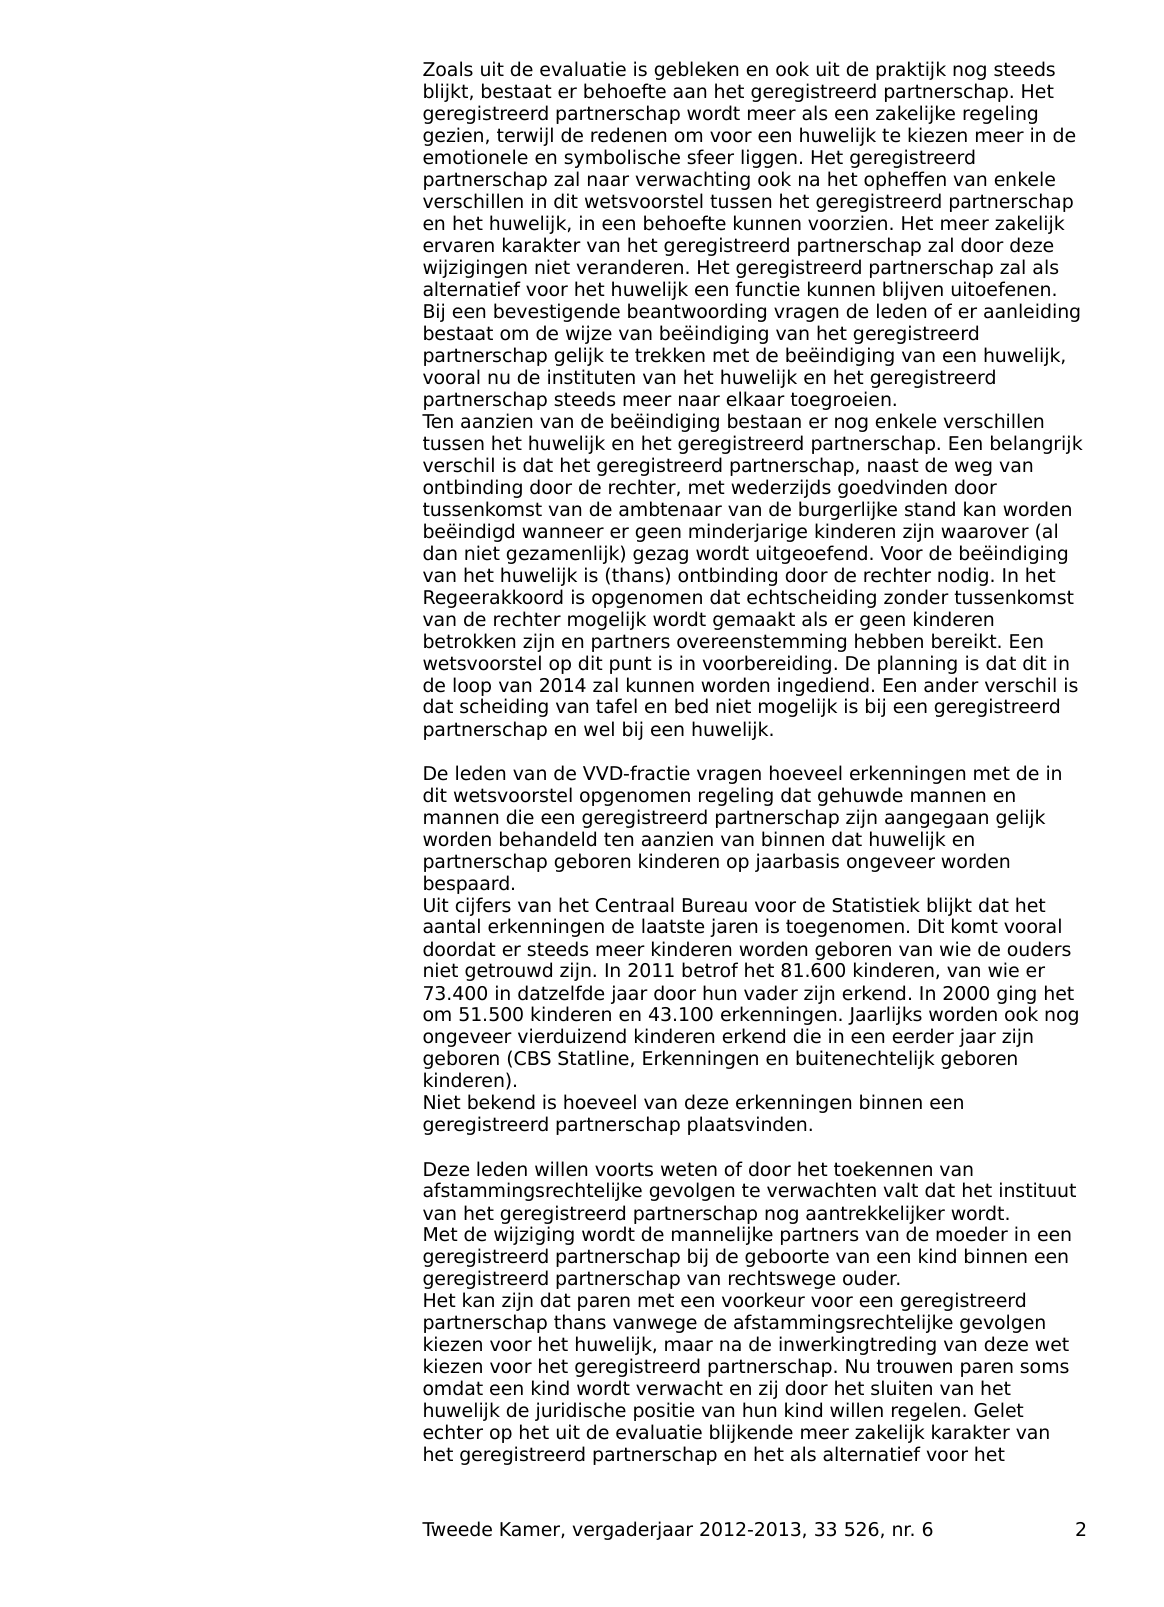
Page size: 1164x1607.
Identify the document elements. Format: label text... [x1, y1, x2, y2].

text Het kan zijn dat paren met een voorkeur voor een geregistreerd partnerschap thans vanwege de afstammingsrechtelijke gevolgen kiezen voor het huwelijk, maar na de inwerkingtreding van deze wet kiezen voor het geregistreerd partnerschap. Nu trouwen paren soms omdat een kind wordt verwacht en zij door het sluiten van het huwelijk de juridische positie van hun kind willen regelen. Gelet echter op het uit de evaluatie blijkende meer zakelijk karakter van het geregistreerd partnerschap en het als alternatief voor het [422, 1290, 1087, 1466]
text Bij een bevestigende beantwoording vragen de leden of er aanleiding bestaat om de wijze van beëindiging van het geregistreerd partnerschap gelijk te trekken met de beëindiging van een huwelijk, vooral nu de instituten van het huwelijk en het geregistreerd partnerschap steeds meer naar elkaar toegroeien. [422, 301, 1087, 411]
text Niet bekend is hoeveel van deze erkenningen binnen een geregistreerd partnerschap plaatsvinden. [422, 1092, 1087, 1136]
text Deze leden willen voorts weten of door het toekennen van afstammingsrechtelijke gevolgen te verwachten valt dat het instituut van het geregistreerd partnerschap nog aantrekkelijker wordt. [422, 1158, 1087, 1224]
text Zoals uit de evaluatie is gebleken en ook uit de praktijk nog steeds blijkt, bestaat er behoefte aan het geregistreerd partnerschap. Het geregistreerd partnerschap wordt meer als een zakelijke regeling gezien, terwijl de redenen om voor een huwelijk te kiezen meer in de emotionele en symbolische sfeer liggen. Het geregistreerd partnerschap zal naar verwachting ook na het opheffen van enkele verschillen in dit wetsvoorstel tussen het geregistreerd partnerschap en het huwelijk, in een behoefte kunnen voorzien. Het meer zakelijk ervaren karakter van het geregistreerd partnerschap zal door deze wijzigingen niet veranderen. Het geregistreerd partnerschap zal als alternatief voor het huwelijk een functie kunnen blijven uitoefenen. [422, 59, 1087, 301]
text Met de wijziging wordt de mannelijke partners van de moeder in een geregistreerd partnerschap bij de geboorte van een kind binnen een geregistreerd partnerschap van rechtswege ouder. [422, 1224, 1087, 1290]
text Uit cijfers van het Centraal Bureau voor de Statistiek blijkt dat het aantal erkenningen de laatste jaren is toegenomen. Dit komt vooral doordat er steeds meer kinderen worden geboren van wie de ouders niet getrouwd zijn. In 2011 betrof het 81.600 kinderen, van wie er 73.400 in datzelfde jaar door hun vader zijn erkend. In 2000 ging het om 51.500 kinderen en 43.100 erkenningen. Jaarlijks worden ook nog ongeveer vierduizend kinderen erkend die in een eerder jaar zijn geboren (CBS Statline, Erkenningen en buitenechtelijk geboren kinderen). [422, 894, 1087, 1092]
text De leden van de VVD-fractie vragen hoeveel erkenningen met de in dit wetsvoorstel opgenomen regeling dat gehuwde mannen en mannen die een geregistreerd partnerschap zijn aangegaan gelijk worden behandeld ten aanzien van binnen dat huwelijk en partnerschap geboren kinderen op jaarbasis ongeveer worden bespaard. [422, 763, 1087, 894]
text Ten aanzien van de beëindiging bestaan er nog enkele verschillen tussen het huwelijk en het geregistreerd partnerschap. Een belangrijk verschil is dat het geregistreerd partnerschap, naast de weg van ontbinding door de rechter, met wederzijds goedvinden door tussenkomst van de ambtenaar van de burgerlijke stand kan worden beëindigd wanneer er geen minderjarige kinderen zijn waarover (al dan niet gezamenlijk) gezag wordt uitgeoefend. Voor de beëindiging van het huwelijk is (thans) ontbinding door de rechter nodig. In het Regeerakkoord is opgenomen dat echtscheiding zonder tussenkomst van de rechter mogelijk wordt gemaakt als er geen kinderen betrokken zijn en partners overeenstemming hebben bereikt. Een wetsvoorstel op dit punt is in voorbereiding. De planning is dat dit in de loop van 2014 zal kunnen worden ingediend. Een ander verschil is dat scheiding van tafel en bed niet mogelijk is bij een geregistreerd partnerschap en wel bij een huwelijk. [422, 411, 1087, 740]
